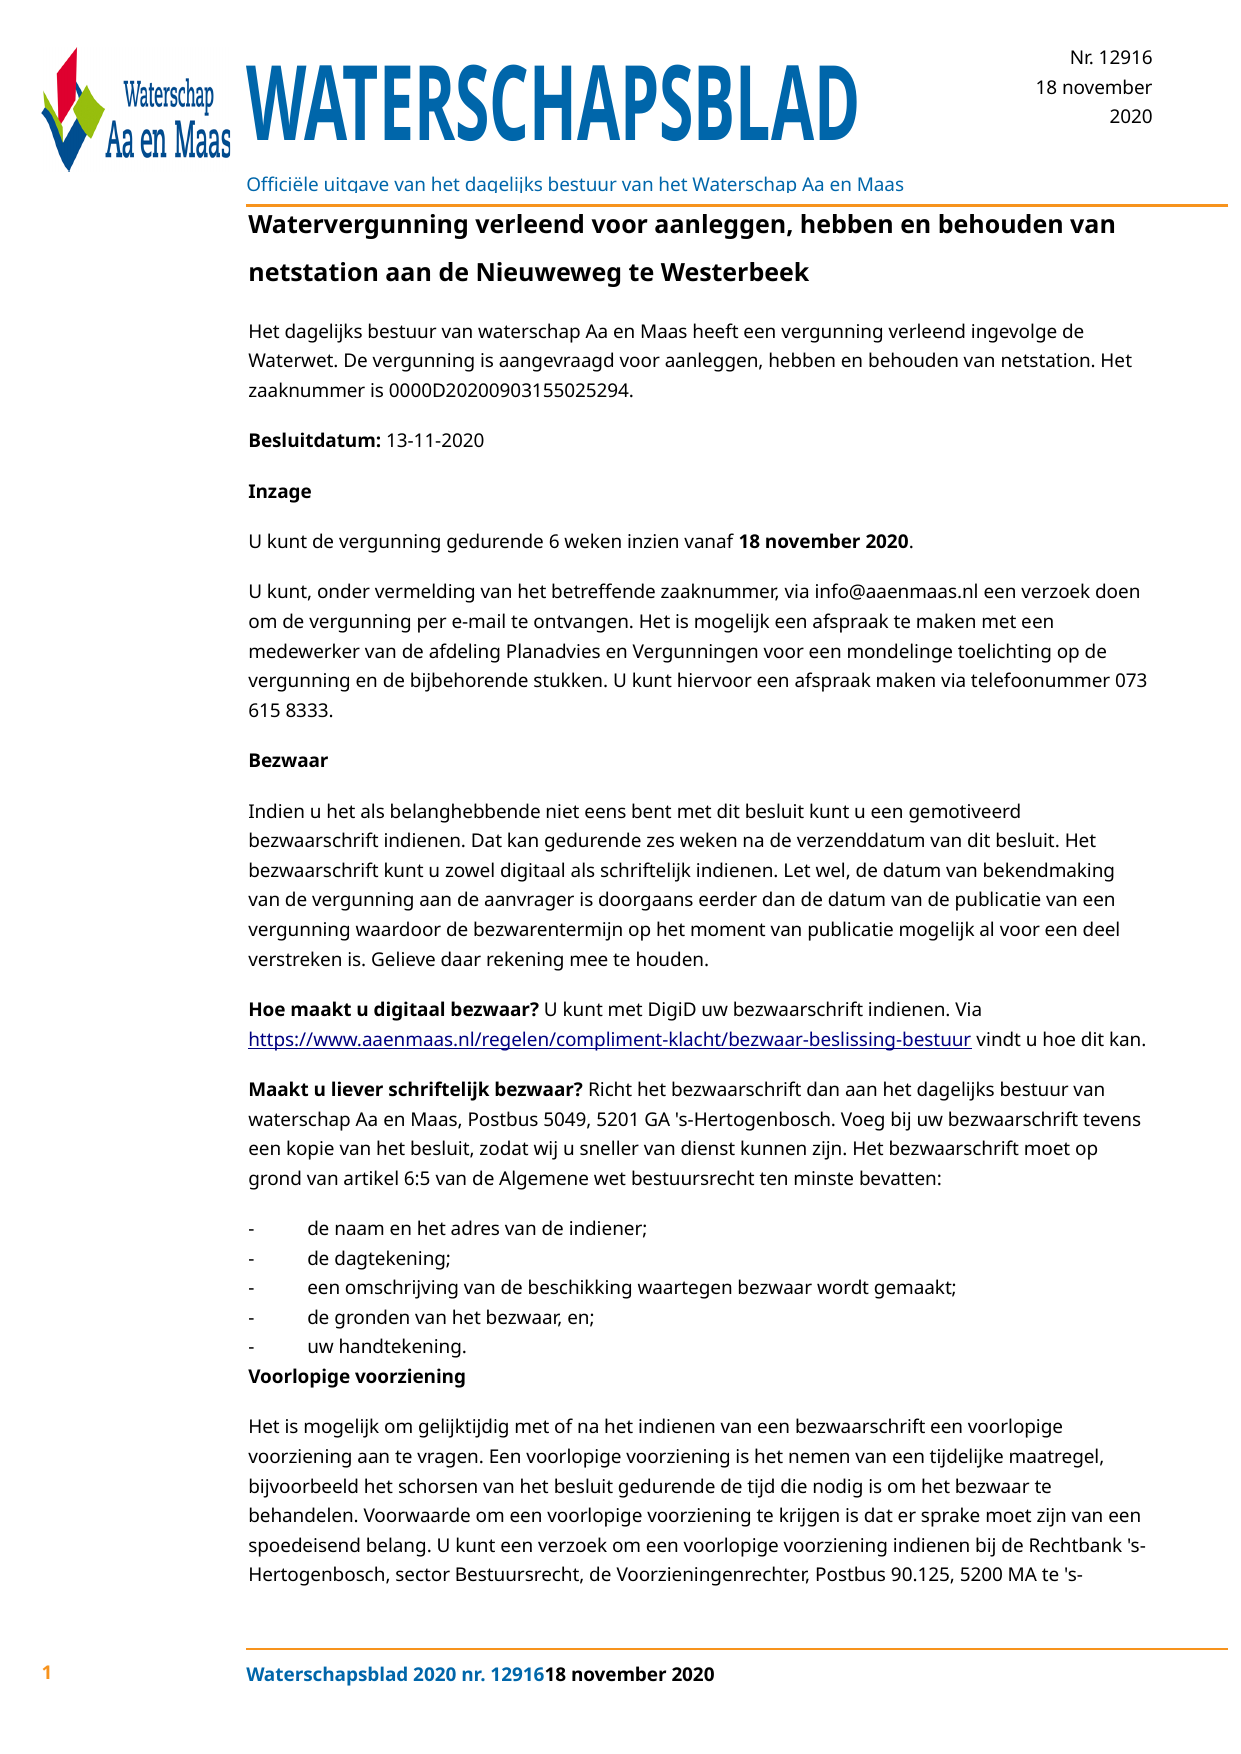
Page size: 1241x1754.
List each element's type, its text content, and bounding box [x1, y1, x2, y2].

text Voorlopige voorziening [248, 1363, 1152, 1389]
list de gronden van het bezwaar, en; [248, 1304, 1152, 1330]
text Indien u het als belanghebbende niet eens bent met dit besluit kunt u een gemotiveerd bezwaarschrift indienen. Dat kan gedurende zes weken na de verzenddatum van dit besluit. Het bezwaarschrift kunt u zowel digitaal als schriftelijk indienen. Let wel, de datum van bekendmaking van de vergunning aan de aanvrager is doorgaans eerder dan de datum van de publicatie van een vergunning waardoor de bezwarentermijn op het moment van publicatie mogelijk al voor een deel verstreken is. Gelieve daar rekening mee te houden. [248, 798, 1152, 972]
text Het is mogelijk om gelijktijdig met of na het indienen van een bezwaarschrift een voorlopige voorziening aan te vragen. Een voorlopige voorziening is het nemen van een tijdelijke maatregel, bijvoorbeeld het schorsen van het besluit gedurende de tijd die nodig is om het bezwaar te behandelen. Voorwaarde om een voorlopige voorziening te krijgen is dat er sprake moet zijn van een spoedeisend belang. U kunt een verzoek om een voorlopige voorziening indienen bij de Rechtbank 's-Hertogenbosch, sector Bestuursrecht, de Voorzieningenrechter, Postbus 90.125, 5200 MA te 's- [248, 1414, 1152, 1587]
text Het dagelijks bestuur van waterschap Aa en Maas heeft een vergunning verleend ingevolge de Waterwet. De vergunning is aangevraagd voor aanleggen, hebben en behouden van netstation. Het zaaknummer is 0000D20200903155025294. [248, 318, 1152, 403]
text Bezwaar [248, 747, 1152, 773]
text U kunt de vergunning gedurende 6 weken inzien vanaf 18 november 2020. [248, 528, 1152, 554]
list uw handtekening. [248, 1334, 1152, 1359]
text Hoe maakt u digitaal bezwaar? U kunt met DigiD uw bezwaarschrift indienen. Via https://www.aaenmaas.nl/regelen/compliment-klacht/bezwaar-beslissing-bestuur vindt u hoe dit kan. [248, 996, 1152, 1052]
text Besluitdatum: 13-11-2020 [248, 427, 1152, 453]
list de dagtekening; [248, 1245, 1152, 1271]
text U kunt, onder vermelding van het betreffende zaaknummer, via info@aaenmaas.nl een verzoek doen om de vergunning per e-mail te ontvangen. Het is mogelijk een afspraak te maken met een medewerker van de afdeling Planadvies en Vergunningen voor een mondelinge toelichting op de vergunning en de bijbehorende stukken. U kunt hiervoor een afspraak maken via telefoonummer 073 615 8333. [248, 579, 1152, 723]
list de naam en het adres van de indiener; [248, 1215, 1152, 1241]
text Maakt u liever schriftelijk bezwaar? Richt het bezwaarschrift dan aan het dagelijks bestuur van waterschap Aa en Maas, Postbus 5049, 5201 GA 's-Hertogenbosch. Voeg bij uw bezwaarschrift tevens een kopie van het besluit, zodat wij u sneller van dienst kunnen zijn. Het bezwaarschrift moet op grond van artikel 6:5 van de Algemene wet bestuursrecht ten minste bevatten: [248, 1076, 1152, 1191]
picture [41, 47, 231, 172]
text Inzage [248, 478, 1152, 504]
text Watervergunning verleend voor aanleggen, hebben en behouden van netstation aan de Nieuweweg te Westerbeek [248, 207, 1152, 288]
list een omschrijving van de beschikking waartegen bezwaar wordt gemaakt; [248, 1274, 1152, 1300]
